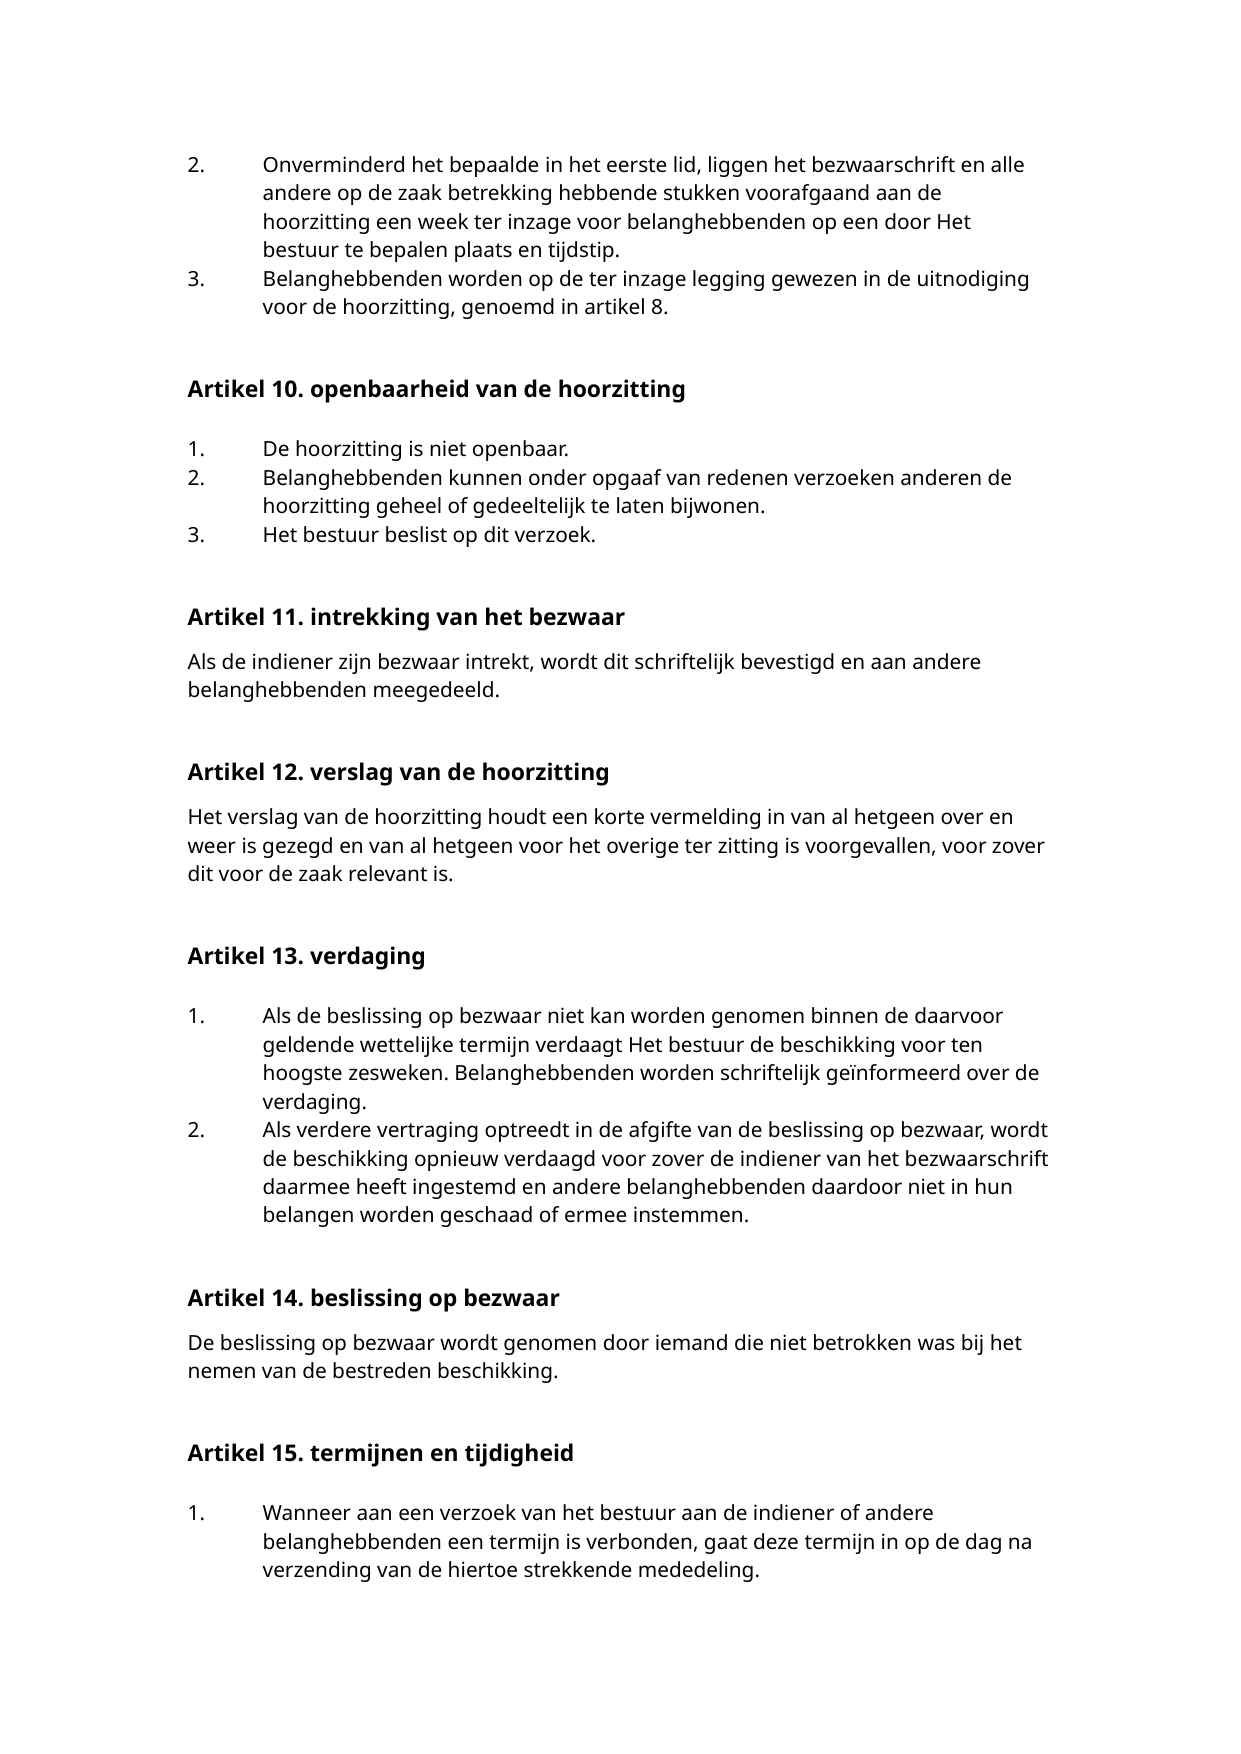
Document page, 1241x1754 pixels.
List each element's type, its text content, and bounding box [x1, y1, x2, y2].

subtitle Artikel 12. verslag van de hoorzitting [187, 756, 1053, 787]
subtitle Artikel 11. intrekking van het bezwaar [187, 601, 1053, 632]
list Belanghebbenden kunnen onder opgaaf van redenen verzoeken anderen de hoorzitting geheel of gedeeltelijk te laten bijwonen. [187, 463, 1053, 520]
subtitle Artikel 13. verdaging [187, 940, 1053, 972]
list Wanneer aan een verzoek van het bestuur aan de indiener of andere belanghebbenden een termijn is verbonden, gaat deze termijn in op de dag na verzending van de hiertoe strekkende mededeling. [187, 1498, 1053, 1584]
list Als verdere vertraging optreedt in de afgifte van de beslissing op bezwaar, wordt de beschikking opnieuw verdaagd voor zover de indiener van het bezwaarschrift daarmee heeft ingestemd en andere belanghebbenden daardoor niet in hun belangen worden geschaad of ermee instemmen. [187, 1115, 1053, 1229]
text Als de indiener zijn bezwaar intrekt, wordt dit schriftelijk bevestigd en aan andere belanghebbenden meegedeeld. [187, 647, 1053, 704]
list Het bestuur beslist op dit verzoek. [187, 520, 1053, 548]
list Onverminderd het bepaalde in het eerste lid, liggen het bezwaarschrift en alle andere op de zaak betrekking hebbende stukken voorafgaand aan de hoorzitting een week ter inzage voor belanghebbenden op een door Het bestuur te bepalen plaats en tijdstip. [187, 150, 1053, 264]
list Belanghebbenden worden op de ter inzage legging gewezen in de uitnodiging voor de hoorzitting, genoemd in artikel 8. [187, 264, 1053, 321]
subtitle Artikel 14. beslissing op bezwaar [187, 1282, 1053, 1313]
subtitle Artikel 10. openbaarheid van de hoorzitting [187, 373, 1053, 404]
list De hoorzitting is niet openbaar. [187, 434, 1053, 463]
text De beslissing op bezwaar wordt genomen door iemand die niet betrokken was bij het nemen van de bestreden beschikking. [187, 1328, 1053, 1385]
text Het verslag van de hoorzitting houdt een korte vermelding in van al hetgeen over en weer is gezegd en van al hetgeen voor het overige ter zitting is voorgevallen, voor zover dit voor de zaak relevant is. [187, 802, 1053, 888]
list Als de beslissing op bezwaar niet kan worden genomen binnen de daarvoor geldende wettelijke termijn verdaagt Het bestuur de beschikking voor ten hoogste zesweken. Belanghebbenden worden schriftelijk geïnformeerd over de verdaging. [187, 1002, 1053, 1115]
subtitle Artikel 15. termijnen en tijdigheid [187, 1437, 1053, 1468]
